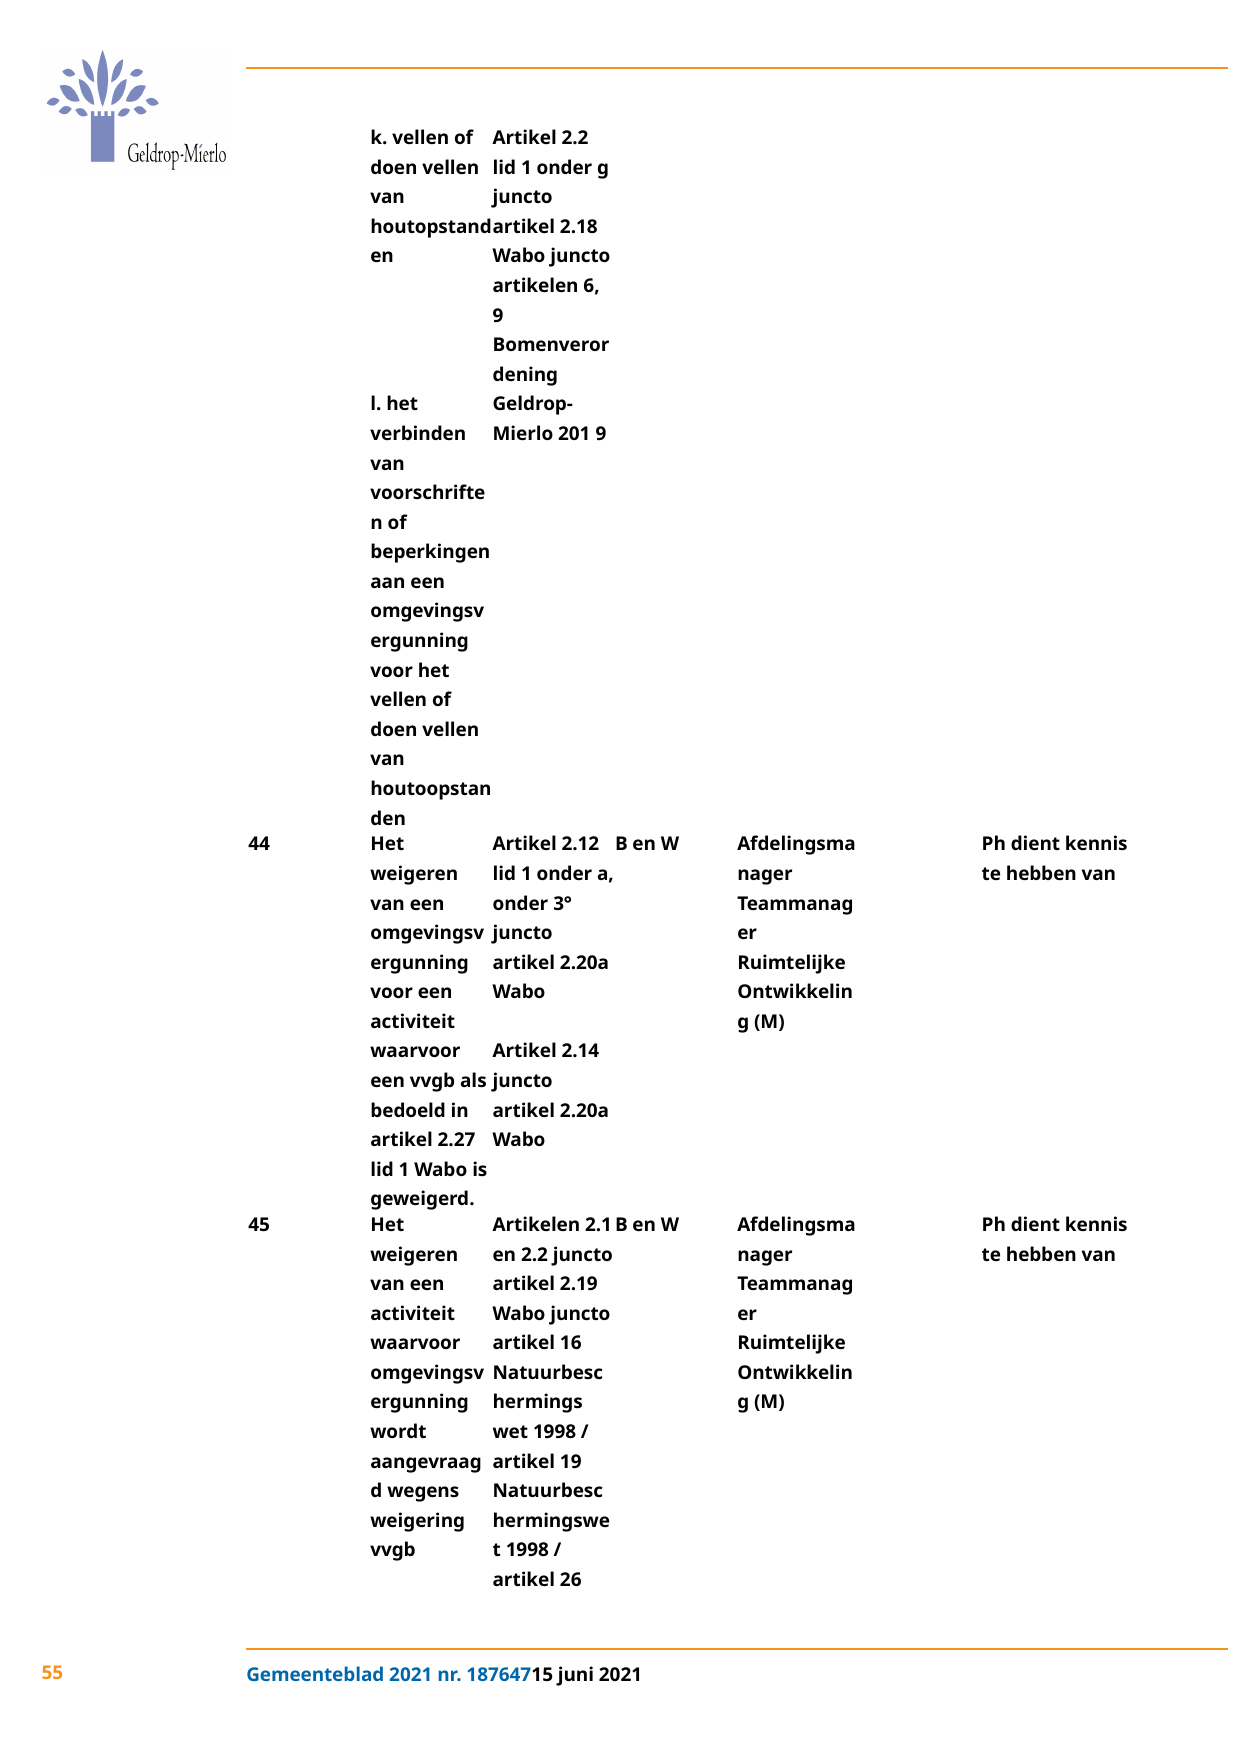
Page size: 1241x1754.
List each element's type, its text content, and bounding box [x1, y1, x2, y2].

table_cell 44 [248, 831, 370, 1211]
table_cell [859, 831, 981, 1211]
table_cell Artikel 2.2 lid 1 onder g juncto artikel 2.18 Wabo juncto artikelen 6, 9 Bomenverordening Geldrop-Mierlo 201 9 [493, 95, 615, 831]
table_cell [859, 1211, 981, 1592]
table_cell [859, 95, 981, 831]
table_cell [737, 95, 859, 831]
table_cell Artikelen 2.1 en 2.2 juncto artikel 2.19 Wabo juncto artikel 16 Natuurbeschermings wet 1998 / artikel 19 Natuurbeschermingswet 1998 / artikel 26 [493, 1211, 615, 1592]
table_cell Artikel 2.12 lid 1 onder a, onder 3° juncto artikel 2.20a Wabo Artikel 2.14 juncto artikel 2.20a Wabo [493, 831, 615, 1211]
table_cell Ph dient kennis te hebben van [981, 831, 1152, 1211]
table_cell [981, 95, 1152, 831]
table_cell B en W [615, 831, 737, 1211]
table_cell 45 [248, 1211, 370, 1592]
table_cell Het weigeren van een omgevingsvergunning voor een activiteit waarvoor een vvgb als bedoeld in artikel 2.27 lid 1 Wabo is geweigerd. [370, 831, 492, 1211]
table_cell Het weigeren van een activiteit waarvoor omgevingsvergunning wordt aangevraagd wegens weigering vvgb [370, 1211, 492, 1592]
table_cell Afdelingsmanager Teammanager Ruimtelijke Ontwikkeling (M) [737, 831, 859, 1211]
table_cell Afdelingsmanager Teammanager Ruimtelijke Ontwikkeling (M) [737, 1211, 859, 1592]
picture [41, 47, 231, 172]
table_cell Ph dient kennis te hebben van [981, 1211, 1152, 1592]
table_cell [615, 95, 737, 831]
table_cell k. vellen of doen vellen van houtopstanden l. het verbinden van voorschriften of beperkingen aan een omgevingsvergunning voor het vellen of doen vellen van houtoopstanden [370, 95, 492, 831]
table_cell [248, 95, 370, 831]
table_cell B en W [615, 1211, 737, 1592]
